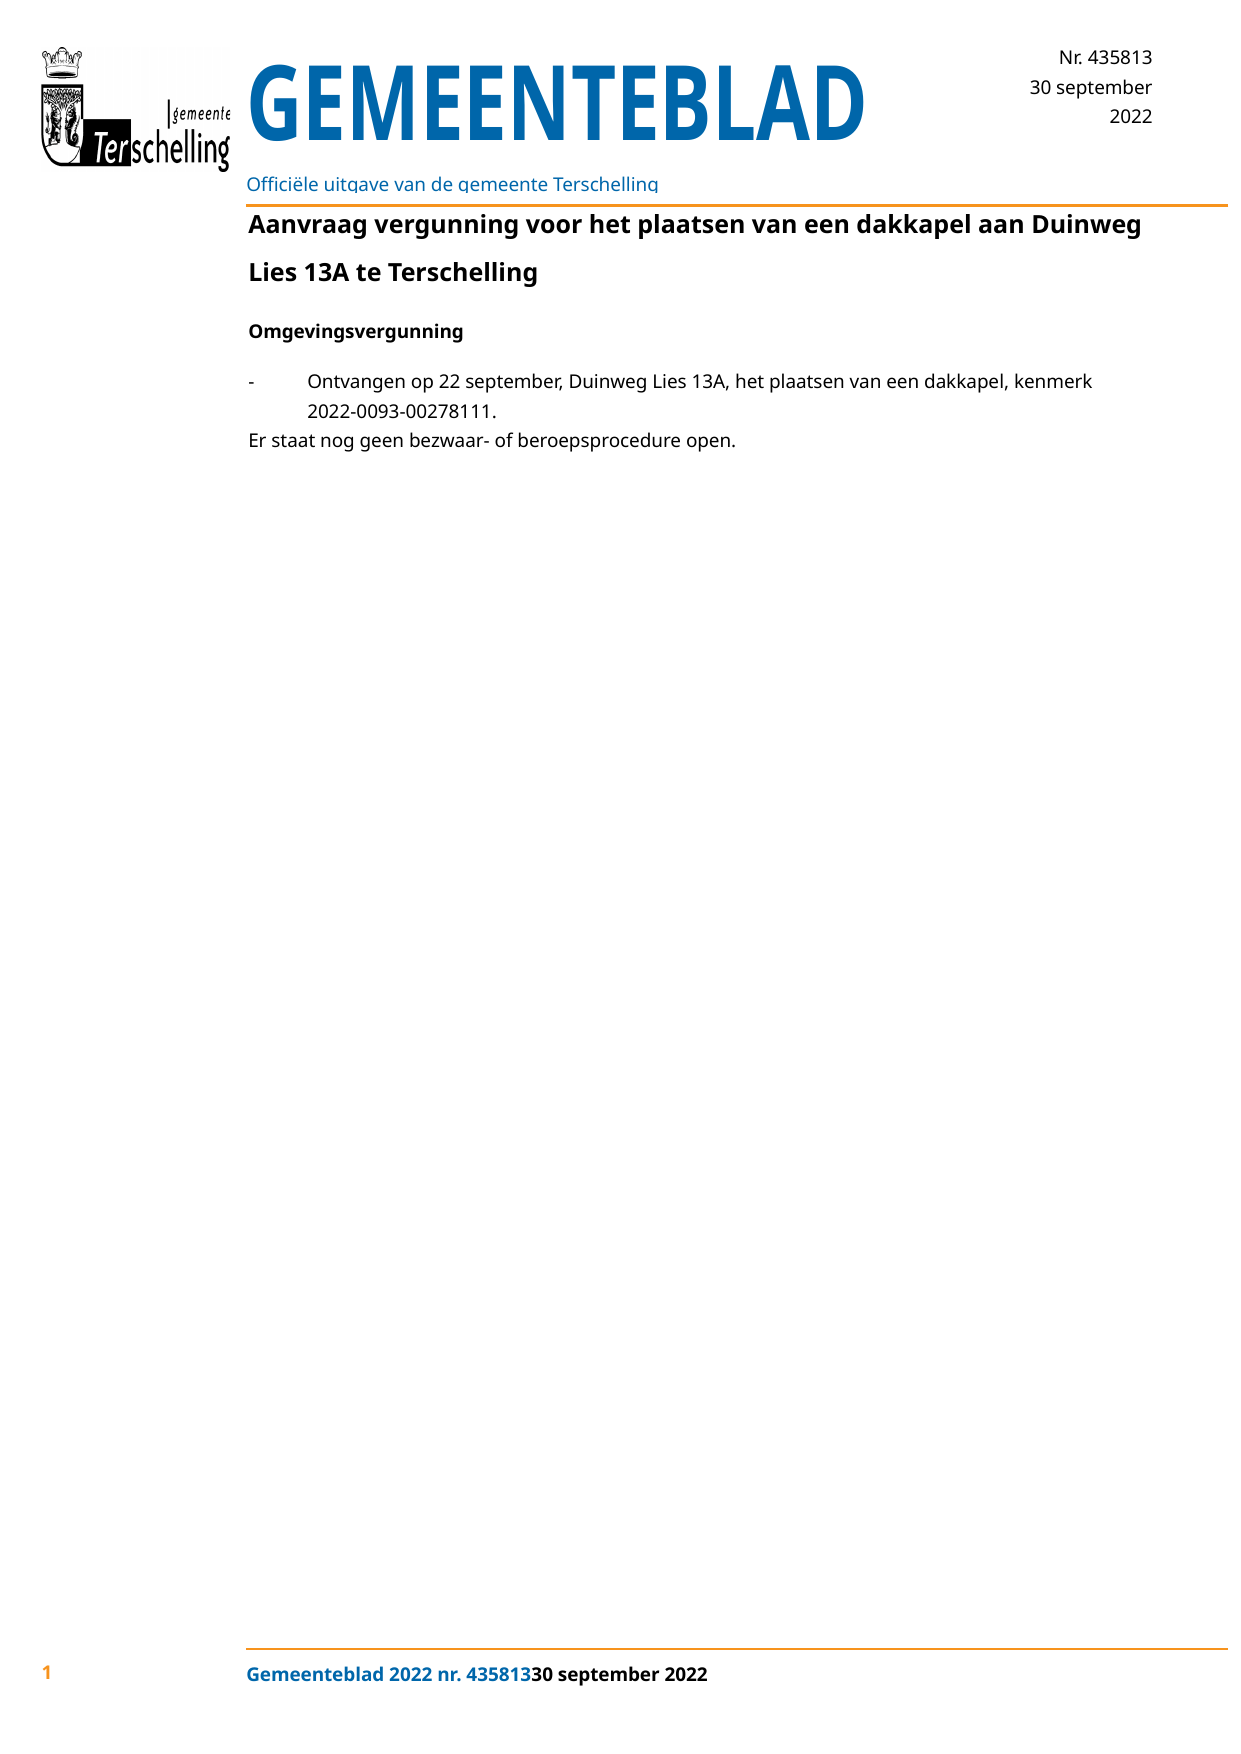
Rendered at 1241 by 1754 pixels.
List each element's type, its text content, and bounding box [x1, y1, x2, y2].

text Er staat nog geen bezwaar- of beroepsprocedure open. [248, 427, 1152, 453]
list 2022-0093-00278111. [248, 398, 1152, 424]
list Ontvangen op 22 september, Duinweg Lies 13A, het plaatsen van een dakkapel, kenmerk [248, 368, 1152, 394]
text Omgevingsvergunning [248, 318, 1152, 344]
text Aanvraag vergunning voor het plaatsen van een dakkapel aan Duinweg Lies 13A te Terschelling [248, 207, 1152, 288]
picture [41, 47, 231, 172]
